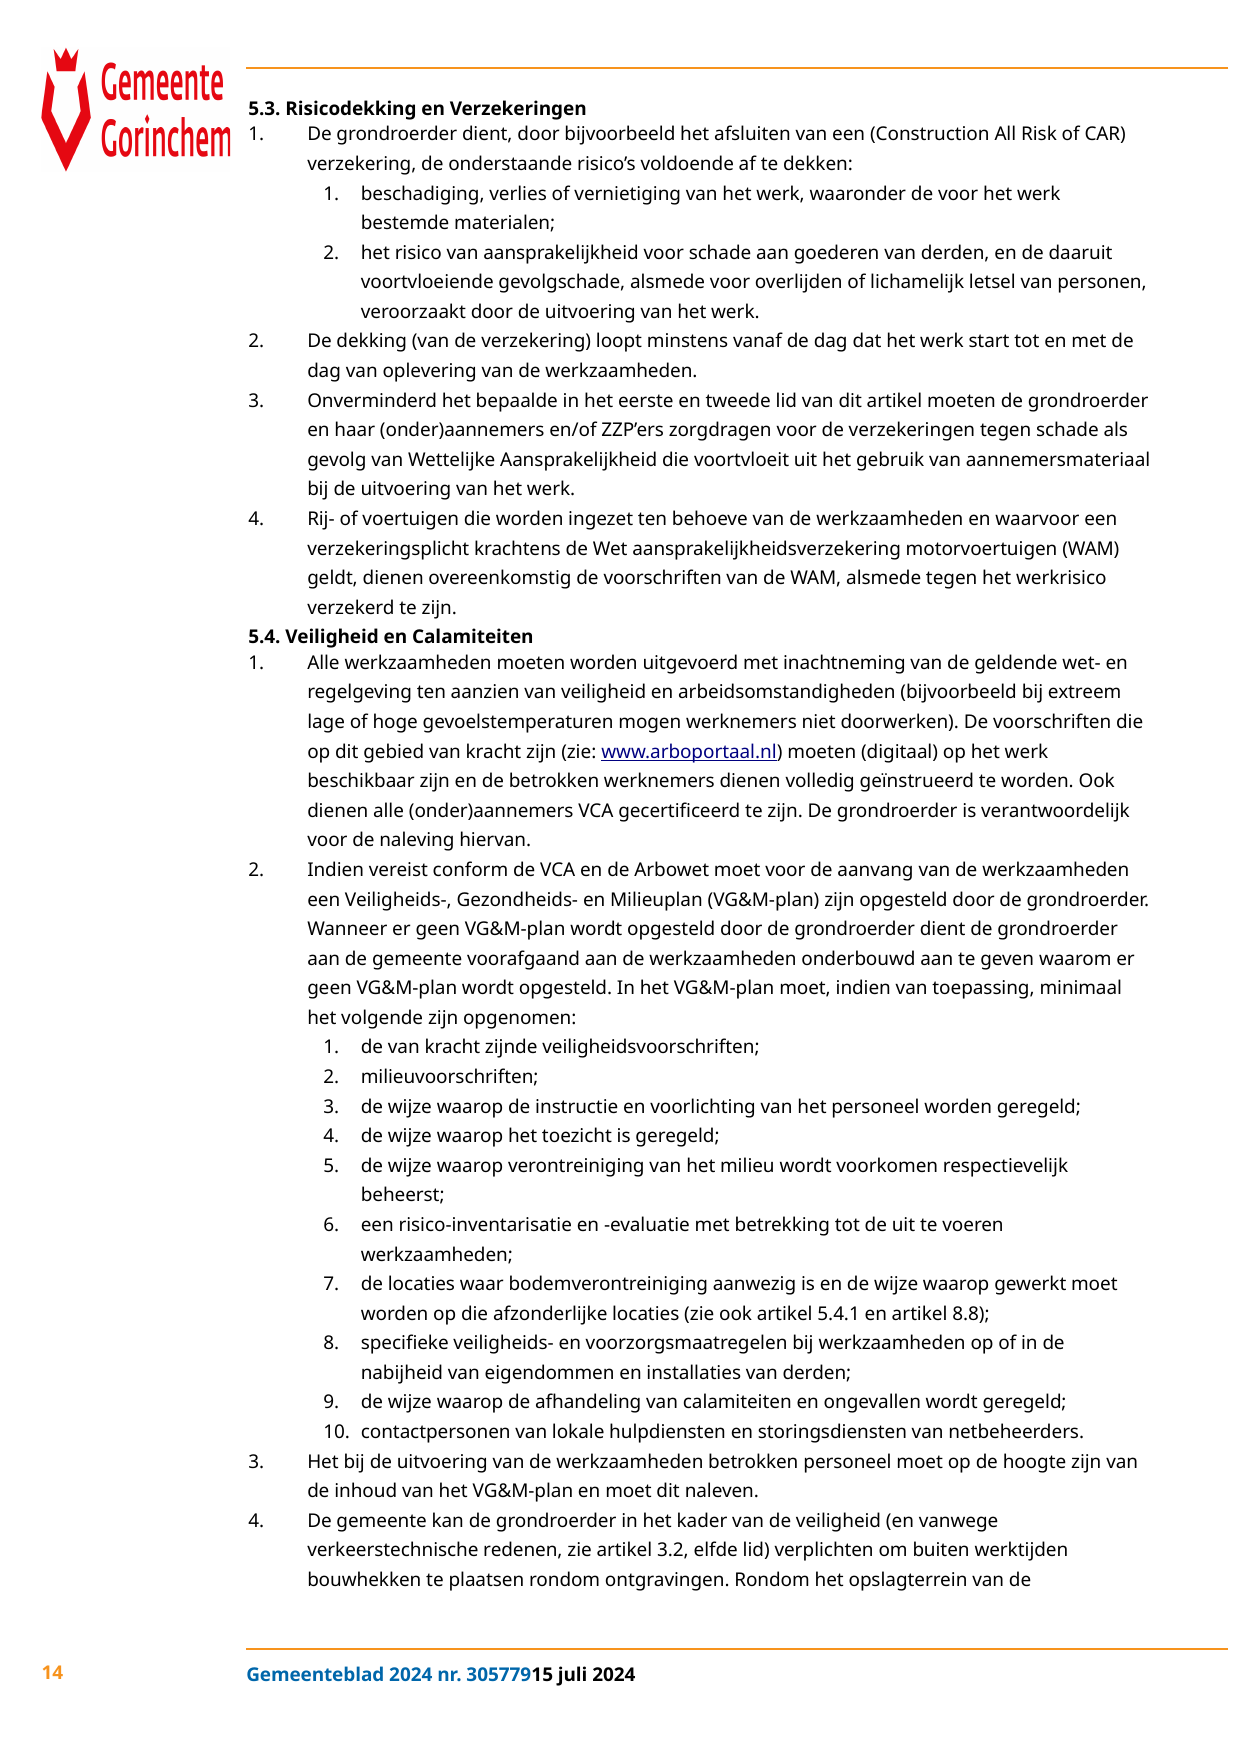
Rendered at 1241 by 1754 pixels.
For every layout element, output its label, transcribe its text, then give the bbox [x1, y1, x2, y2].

list beschadiging, verlies of vernietiging van het werk, waaronder de voor het werk bestemde materialen; [323, 180, 1152, 235]
list Indien vereist conform de VCA en de Arbowet moet voor de aanvang van de werkzaamheden een Veiligheids-, Gezondheids- en Milieuplan (VG&M-plan) zijn opgesteld door de grondroerder. Wanneer er geen VG&M-plan wordt opgesteld door de grondroerder dient de grondroerder aan de gemeente voorafgaand aan de werkzaamheden onderbouwd aan te geven waarom er geen VG&M-plan wordt opgesteld. In het VG&M-plan moet, indien van toepassing, minimaal het volgende zijn opgenomen: [248, 856, 1152, 1030]
list contactpersonen van lokale hulpdiensten en storingsdiensten van netbeheerders. [323, 1418, 1152, 1444]
list milieuvoorschriften; [323, 1063, 1152, 1089]
list de wijze waarop de afhandeling van calamiteiten en ongevallen wordt geregeld; [323, 1389, 1152, 1414]
list de locaties waar bodemverontreiniging aanwezig is en de wijze waarop gewerkt moet worden op die afzonderlijke locaties (zie ook artikel 5.4.1 en artikel 8.8); [323, 1270, 1152, 1326]
list de wijze waarop verontreiniging van het milieu wordt voorkomen respectievelijk beheerst; [323, 1152, 1152, 1207]
list Het bij de uitvoering van de werkzaamheden betrokken personeel moet op de hoogte zijn van de inhoud van het VG&M-plan en moet dit naleven. [248, 1448, 1152, 1503]
list specifieke veiligheids- en voorzorgsmaatregelen bij werkzaamheden op of in de nabijheid van eigendommen en installaties van derden; [323, 1329, 1152, 1385]
list de wijze waarop de instructie en voorlichting van het personeel worden geregeld; [323, 1093, 1152, 1119]
list een risico-inventarisatie en -evaluatie met betrekking tot de uit te voeren werkzaamheden; [323, 1211, 1152, 1267]
list de van kracht zijnde veiligheidsvoorschriften; [323, 1034, 1152, 1059]
list De dekking (van de verzekering) loopt minstens vanaf de dag dat het werk start tot en met de dag van oplevering van de werkzaamheden. [248, 328, 1152, 383]
list het risico van aansprakelijkheid voor schade aan goederen van derden, en de daaruit voortvloeiende gevolgschade, alsmede voor overlijden of lichamelijk letsel van personen, veroorzaakt door de uitvoering van het werk. [323, 239, 1152, 324]
list Rij- of voertuigen die worden ingezet ten behoeve van de werkzaamheden en waarvoor een verzekeringsplicht krachtens de Wet aansprakelijkheidsverzekering motorvoertuigen (WAM) geldt, dienen overeenkomstig de voorschriften van de WAM, alsmede tegen het werkrisico verzekerd te zijn. [248, 505, 1152, 619]
text 5.3. Risicodekking en Verzekeringen [248, 95, 1152, 121]
list Onverminderd het bepaalde in het eerste en tweede lid van dit artikel moeten de grondroerder en haar (onder)aannemers en/of ZZP’ers zorgdragen voor de verzekeringen tegen schade als gevolg van Wettelijke Aansprakelijkheid die voortvloeit uit het gebruik van aannemersmateriaal bij de uitvoering van het werk. [248, 387, 1152, 501]
list De grondroerder dient, door bijvoorbeeld het afsluiten van een (Construction All Risk of CAR) verzekering, de onderstaande risico’s voldoende af te dekken: [248, 121, 1152, 176]
picture [41, 47, 231, 172]
list Alle werkzaamheden moeten worden uitgevoerd met inachtneming van de geldende wet- en regelgeving ten aanzien van veiligheid en arbeidsomstandigheden (bijvoorbeeld bij extreem lage of hoge gevoelstemperaturen mogen werknemers niet doorwerken). De voorschriften die op dit gebied van kracht zijn (zie: www.arboportaal.nl) moeten (digitaal) op het werk beschikbaar zijn en de betrokken werknemers dienen volledig geïnstrueerd te worden. Ook dienen alle (onder)aannemers VCA gecertificeerd te zijn. De grondroerder is verantwoordelijk voor de naleving hiervan. [248, 649, 1152, 852]
list de wijze waarop het toezicht is geregeld; [323, 1122, 1152, 1148]
text 5.4. Veiligheid en Calamiteiten [248, 623, 1152, 649]
list De gemeente kan de grondroerder in het kader van de veiligheid (en vanwege verkeerstechnische redenen, zie artikel 3.2, elfde lid) verplichten om buiten werktijden bouwhekken te plaatsen rondom ontgravingen. Rondom het opslagterrein van de [248, 1507, 1152, 1592]
